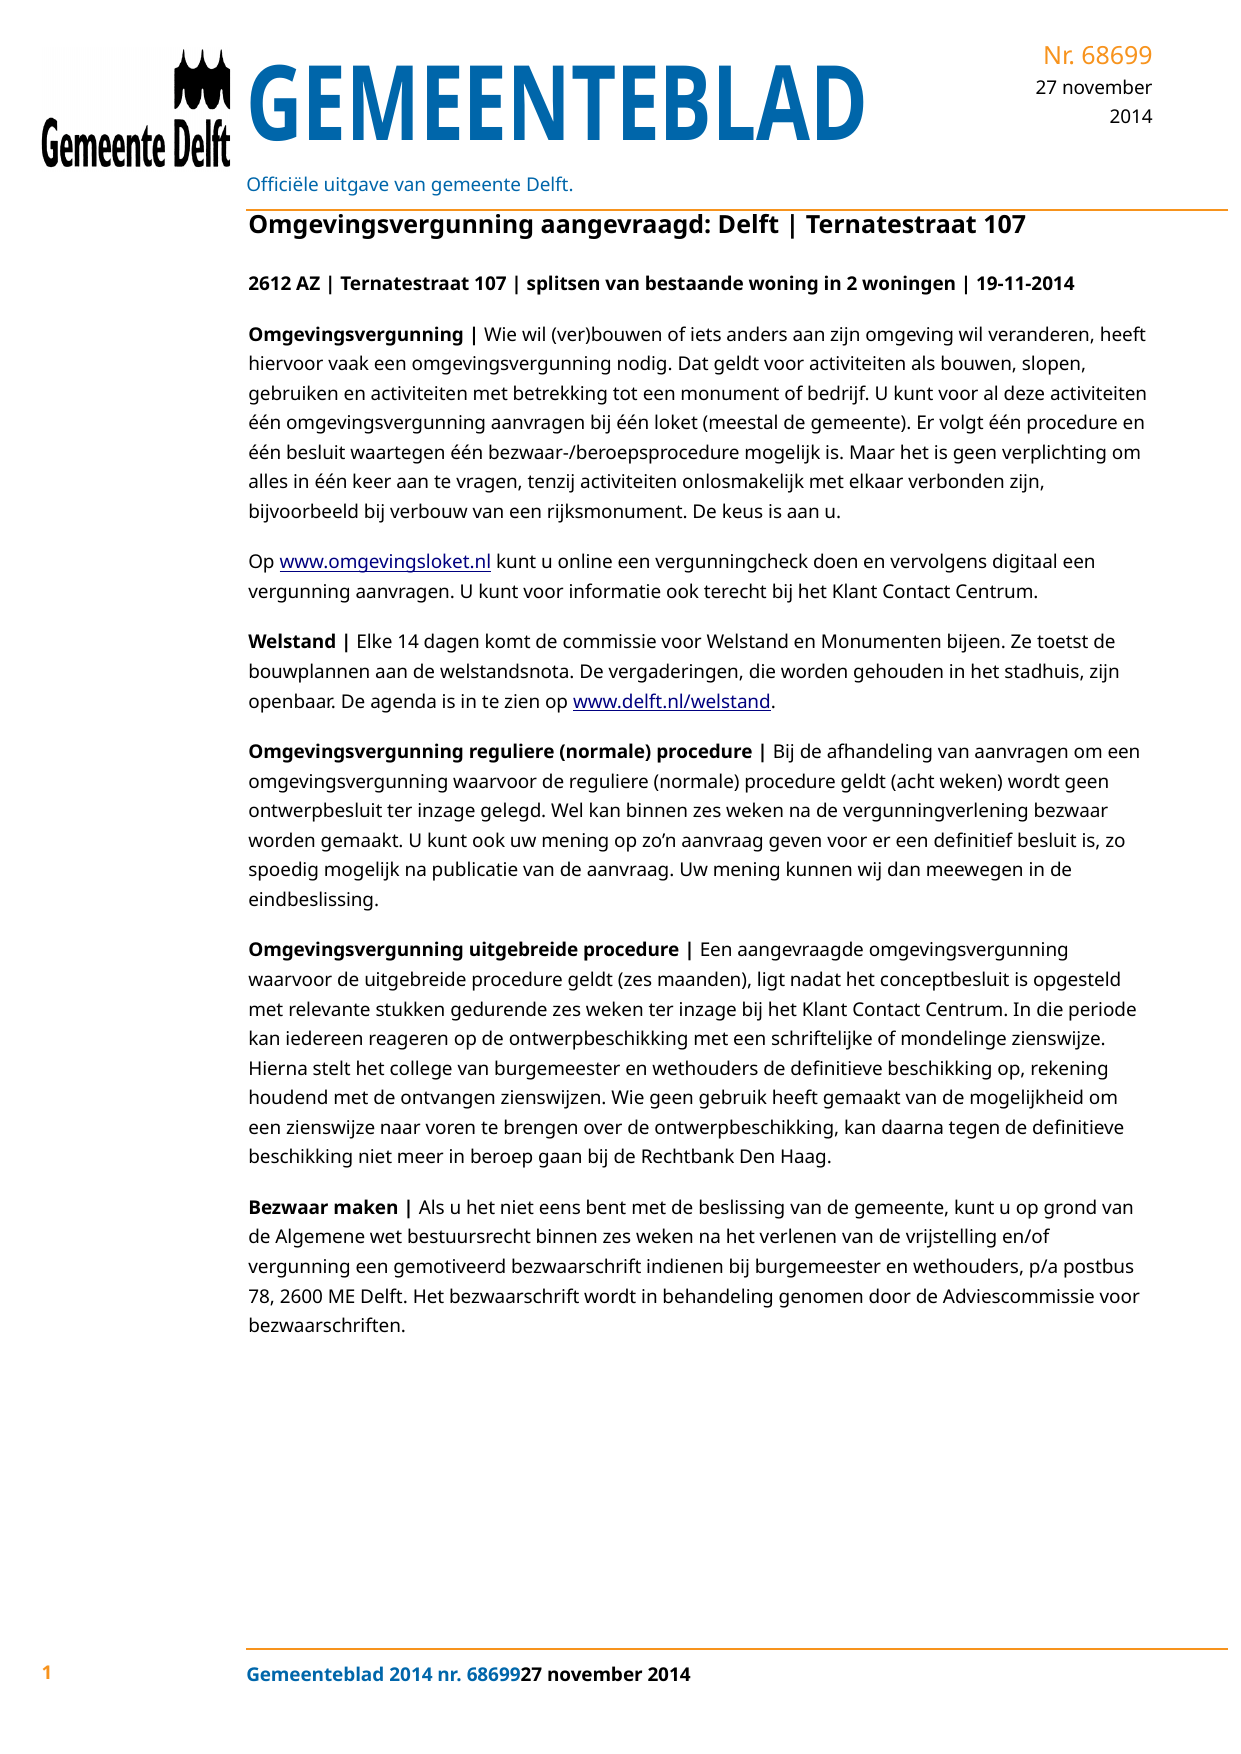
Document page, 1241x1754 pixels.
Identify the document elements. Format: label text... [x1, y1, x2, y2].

text Op www.omgevingsloket.nl kunt u online een vergunningcheck doen en vervolgens digitaal een vergunning aanvragen. U kunt voor informatie ook terecht bij het Klant Contact Centrum. [248, 549, 1152, 604]
picture [41, 47, 231, 172]
text Omgevingsvergunning aangevraagd: Delft | Ternatestraat 107 [248, 211, 1152, 241]
text Welstand | Elke 14 dagen komt de commissie voor Welstand en Monumenten bijeen. Ze toetst de bouwplannen aan de welstandsnota. De vergaderingen, die worden gehouden in het stadhuis, zijn openbaar. De agenda is in te zien op www.delft.nl/welstand. [248, 629, 1152, 713]
text Omgevingsvergunning | Wie wil (ver)bouwen of iets anders aan zijn omgeving wil veranderen, heeft hiervoor vaak een omgevingsvergunning nodig. Dat geldt voor activiteiten als bouwen, slopen, gebruiken en activiteiten met betrekking tot een monument of bedrijf. U kunt voor al deze activiteiten één omgevingsvergunning aanvragen bij één loket (meestal de gemeente). Er volgt één procedure en één besluit waartegen één bezwaar-/beroepsprocedure mogelijk is. Maar het is geen verplichting om alles in één keer aan te vragen, tenzij activiteiten onlosmakelijk met elkaar verbonden zijn, bijvoorbeeld bij verbouw van een rijksmonument. De keus is aan u. [248, 321, 1152, 524]
text 2612 AZ | Ternatestraat 107 | splitsen van bestaande woning in 2 woningen | 19-11-2014 [248, 270, 1152, 296]
text Omgevingsvergunning reguliere (normale) procedure | Bij de afhandeling van aanvragen om een omgevingsvergunning waarvoor de reguliere (normale) procedure geldt (acht weken) wordt geen ontwerpbesluit ter inzage gelegd. Wel kan binnen zes weken na de vergunningverlening bezwaar worden gemaakt. U kunt ook uw mening op zo’n aanvraag geven voor er een definitief besluit is, zo spoedig mogelijk na publicatie van de aanvraag. Uw mening kunnen wij dan meewegen in de eindbeslissing. [248, 738, 1152, 912]
text Bezwaar maken | Als u het niet eens bent met de beslissing van de gemeente, kunt u op grond van de Algemene wet bestuursrecht binnen zes weken na het verlenen van de vrijstelling en/of vergunning een gemotiveerd bezwaarschrift indienen bij burgemeester en wethouders, p/a postbus 78, 2600 ME Delft. Het bezwaarschrift wordt in behandeling genomen door de Adviescommissie voor bezwaarschriften. [248, 1194, 1152, 1338]
text Omgevingsvergunning uitgebreide procedure | Een aangevraagde omgevingsvergunning waarvoor de uitgebreide procedure geldt (zes maanden), ligt nadat het conceptbesluit is opgesteld met relevante stukken gedurende zes weken ter inzage bij het Klant Contact Centrum. In die periode kan iedereen reageren op de ontwerpbeschikking met een schriftelijke of mondelinge zienswijze. Hierna stelt het college van burgemeester en wethouders de definitieve beschikking op, rekening houdend met de ontvangen zienswijzen. Wie geen gebruik heeft gemaakt van de mogelijkheid om een zienswijze naar voren te brengen over de ontwerpbeschikking, kan daarna tegen de definitieve beschikking niet meer in beroep gaan bij de Rechtbank Den Haag. [248, 937, 1152, 1169]
